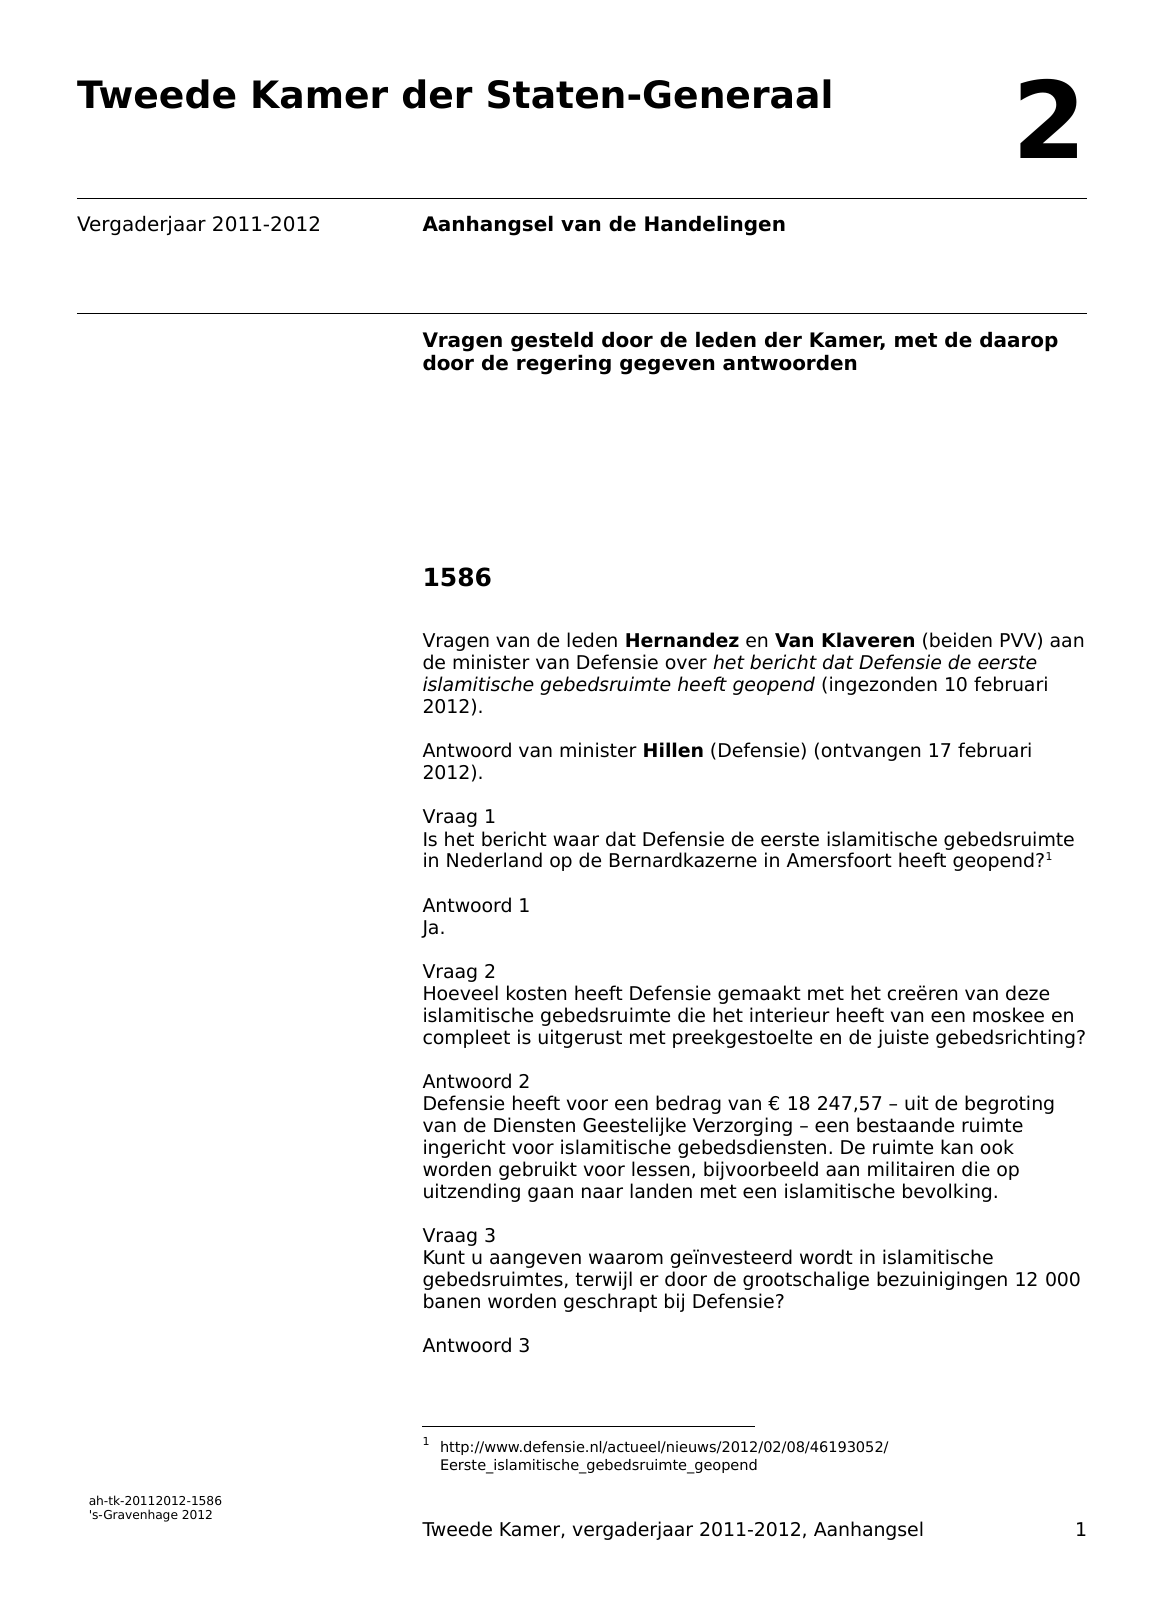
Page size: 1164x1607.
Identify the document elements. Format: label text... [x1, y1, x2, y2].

text Antwoord 2 [422, 1071, 1087, 1093]
text Vragen van de leden Hernandez en Van Klaveren (beiden PVV) aan de minister van Defensie over het bericht dat Defensie de eerste islamitische gebedsruimte heeft geopend (ingezonden 10 februari 2012). [422, 630, 1087, 718]
text Ja. [422, 917, 1087, 938]
text Is het bericht waar dat Defensie de eerste islamitische gebedsruimte in Nederland op de Bernardkazerne in Amersfoort heeft geopend? [422, 828, 1087, 872]
text Kunt u aangeven waarom geïnvesteerd wordt in islamitische gebedsruimtes, terwijl er door de grootschalige bezuinigingen 12 000 banen worden geschrapt bij Defensie? [422, 1247, 1087, 1313]
table_cell Aanhangsel van de Handelingen [422, 199, 1087, 313]
text Antwoord 3 [422, 1335, 1087, 1357]
text 's-Gravenhage 2012 [88, 1508, 323, 1522]
text ah-tk-20112012-1586 [88, 1494, 323, 1508]
table_cell Vergaderjaar 2011-2012 [77, 199, 422, 313]
table_cell Vragen gesteld door de leden der Kamer, met de daarop door de regering gegeven antwoorden [422, 314, 1087, 375]
text http://www.defensie.nl/actueel/nieuws/2012/02/08/46193052/Eerste_islamitische_gebedsruimte_geopend [422, 1435, 1087, 1474]
text Vraag 2 [422, 961, 1087, 983]
text 1586 [422, 563, 1087, 592]
table_cell [77, 314, 422, 375]
text Hoeveel kosten heeft Defensie gemaakt met het creëren van deze islamitische gebedsruimte die het interieur heeft van een moskee en compleet is uitgerust met preekgestoelte en de juiste gebedsrichting? [422, 983, 1087, 1049]
table_header 2 [886, 59, 1087, 198]
text Antwoord van minister Hillen (Defensie) (ontvangen 17 februari 2012). [422, 740, 1087, 784]
text Antwoord 1 [422, 894, 1087, 917]
table_header Tweede Kamer der Staten-Generaal [77, 59, 886, 198]
text Vraag 3 [422, 1225, 1087, 1247]
text Vraag 1 [422, 806, 1087, 828]
text Defensie heeft voor een bedrag van € 18 247,57 – uit de begroting van de Diensten Geestelijke Verzorging – een bestaande ruimte ingericht voor islamitische gebedsdiensten. De ruimte kan ook worden gebruikt voor lessen, bijvoorbeeld aan militairen die op uitzending gaan naar landen met een islamitische bevolking. [422, 1093, 1087, 1203]
